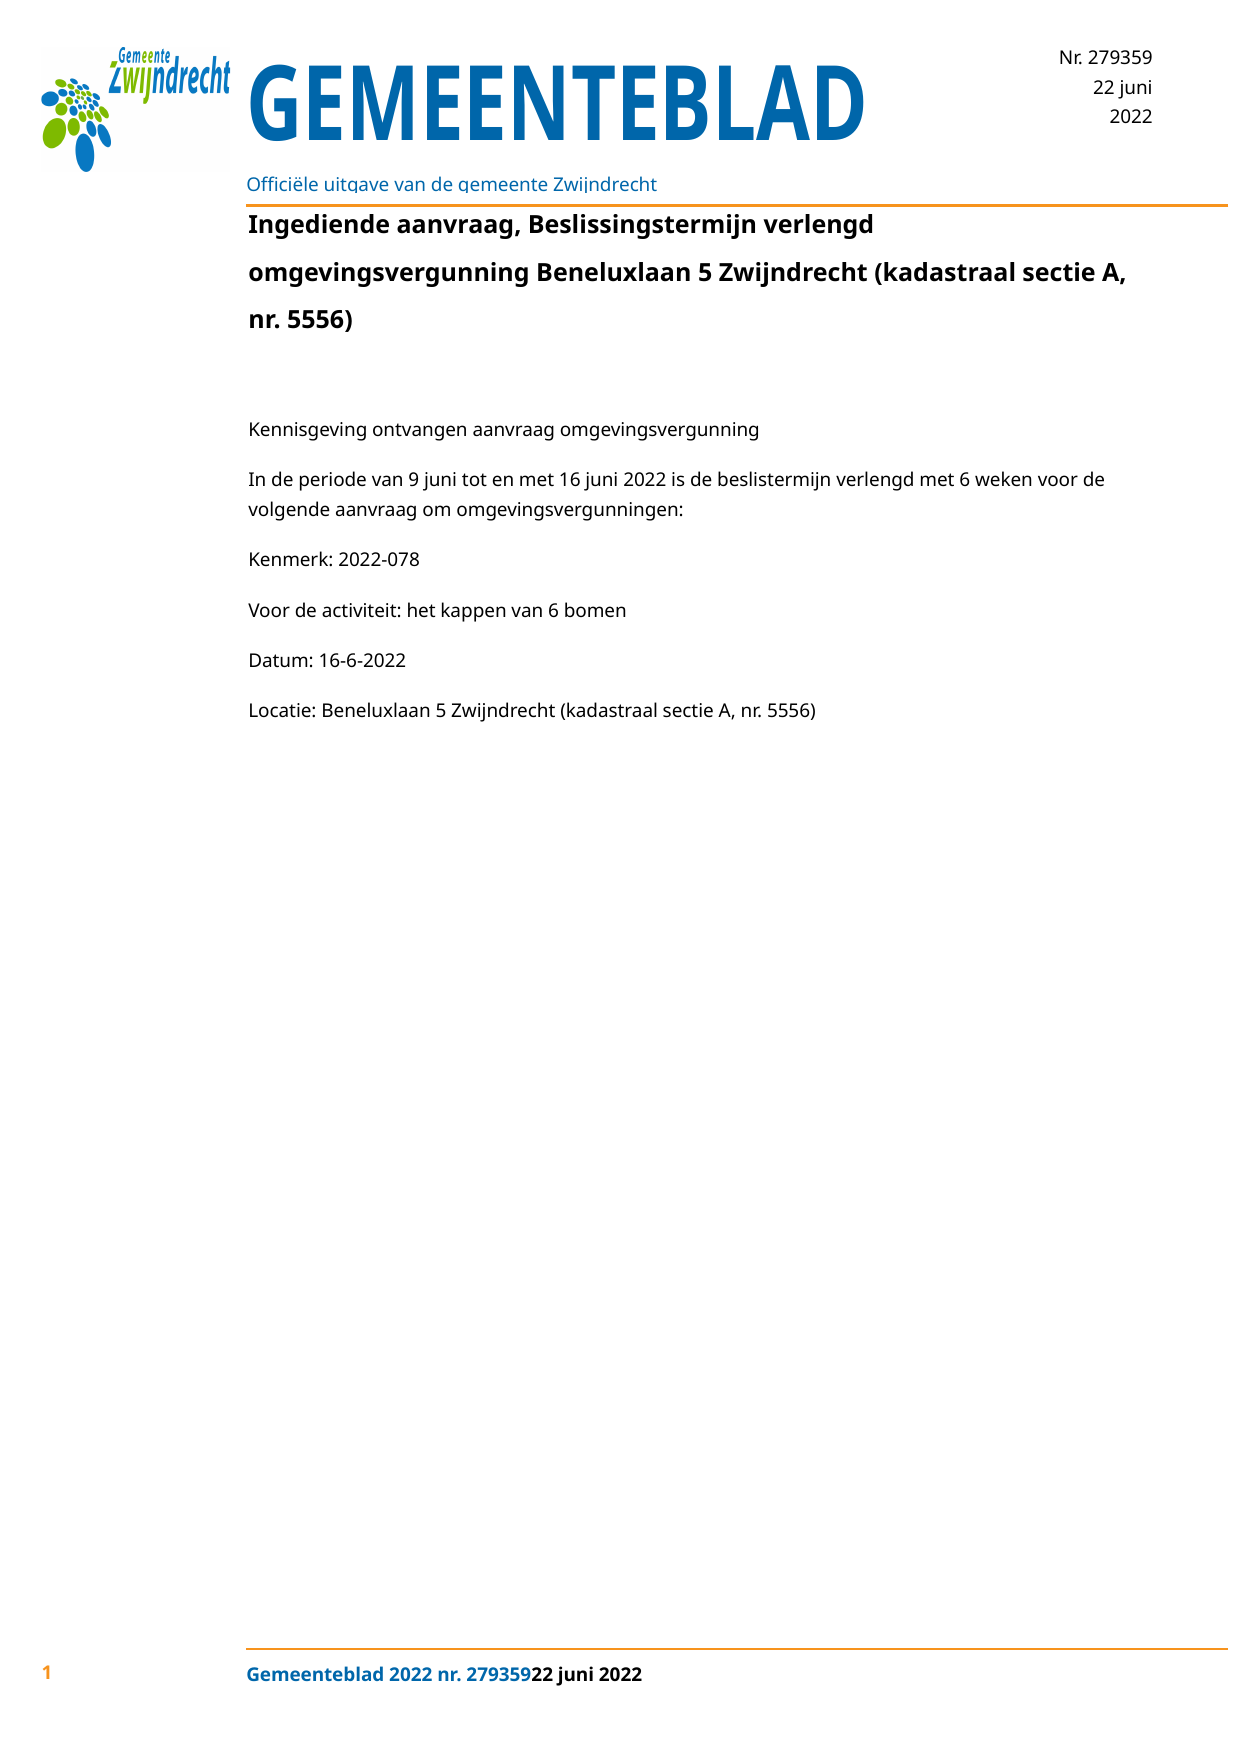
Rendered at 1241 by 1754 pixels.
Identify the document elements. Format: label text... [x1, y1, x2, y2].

text Kennisgeving ontvangen aanvraag omgevingsvergunning [248, 416, 1152, 442]
text Ingediende aanvraag, Beslissingstermijn verlengd omgevingsvergunning Beneluxlaan 5 Zwijndrecht (kadastraal sectie A, nr. 5556) [248, 207, 1152, 336]
text Voor de activiteit: het kappen van 6 bomen [248, 597, 1152, 622]
text In de periode van 9 juni tot en met 16 juni 2022 is de beslistermijn verlengd met 6 weken voor de volgende aanvraag om omgevingsvergunningen: [248, 466, 1152, 522]
text Kenmerk: 2022-078 [248, 546, 1152, 572]
text Locatie: Beneluxlaan 5 Zwijndrecht (kadastraal sectie A, nr. 5556) [248, 698, 1152, 723]
picture [41, 47, 231, 172]
text Datum: 16-6-2022 [248, 647, 1152, 673]
